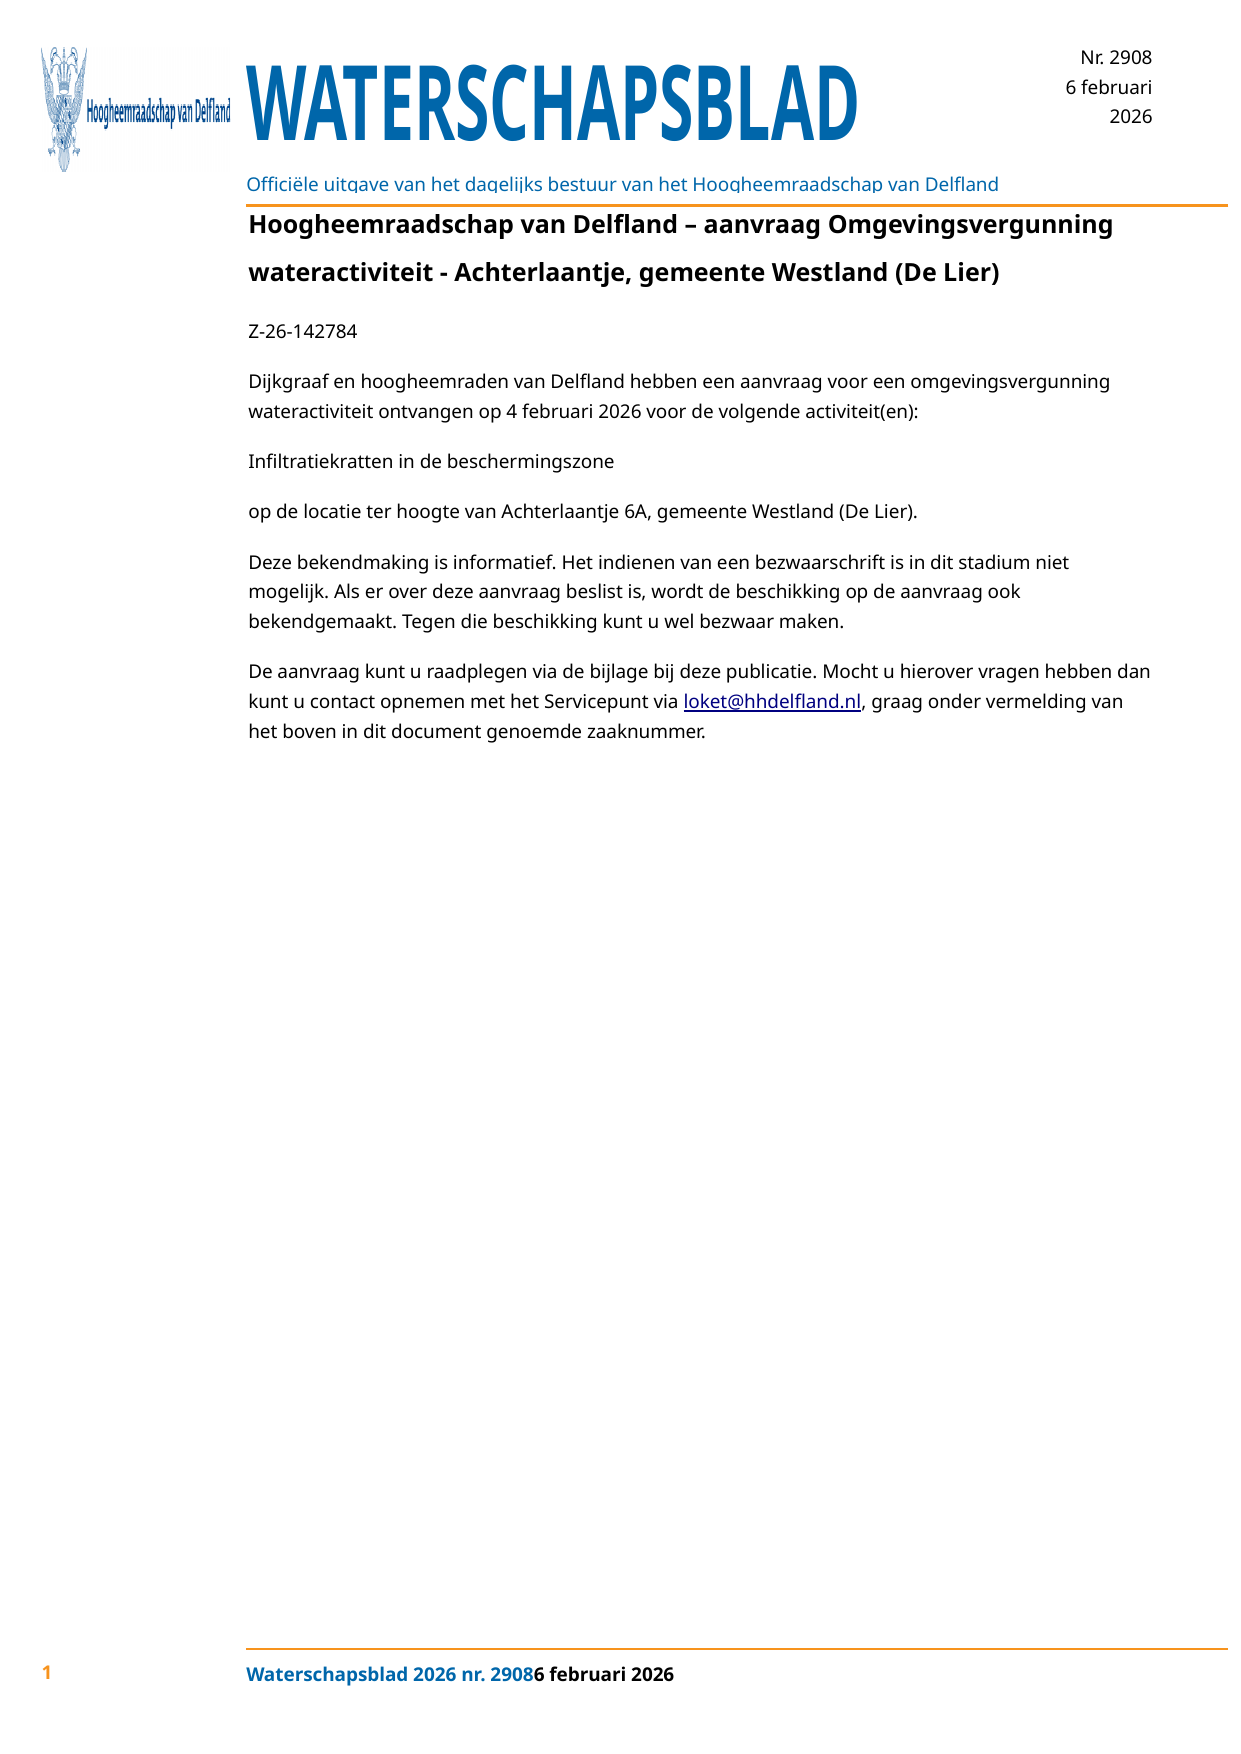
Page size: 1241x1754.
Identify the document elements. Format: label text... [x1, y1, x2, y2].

text Hoogheemraadschap van Delfland – aanvraag Omgevingsvergunning wateractiviteit - Achterlaantje, gemeente Westland (De Lier) [248, 207, 1152, 288]
text Z-26-142784 [248, 318, 1152, 344]
text Deze bekendmaking is informatief. Het indienen van een bezwaarschrift is in dit stadium niet mogelijk. Als er over deze aanvraag beslist is, wordt de beschikking op de aanvraag ook bekendgemaakt. Tegen die beschikking kunt u wel bezwaar maken. [248, 549, 1152, 634]
text Infiltratiekratten in de beschermingszone [248, 448, 1152, 474]
picture [41, 47, 231, 172]
text Dijkgraaf en hoogheemraden van Delfland hebben een aanvraag voor een omgevingsvergunning wateractiviteit ontvangen op 4 februari 2026 voor de volgende activiteit(en): [248, 368, 1152, 424]
text op de locatie ter hoogte van Achterlaantje 6A, gemeente Westland (De Lier). [248, 499, 1152, 524]
text De aanvraag kunt u raadplegen via de bijlage bij deze publicatie. Mocht u hierover vragen hebben dan kunt u contact opnemen met het Servicepunt via loket@hhdelfland.nl, graag onder vermelding van het boven in dit document genoemde zaaknummer. [248, 659, 1152, 744]
